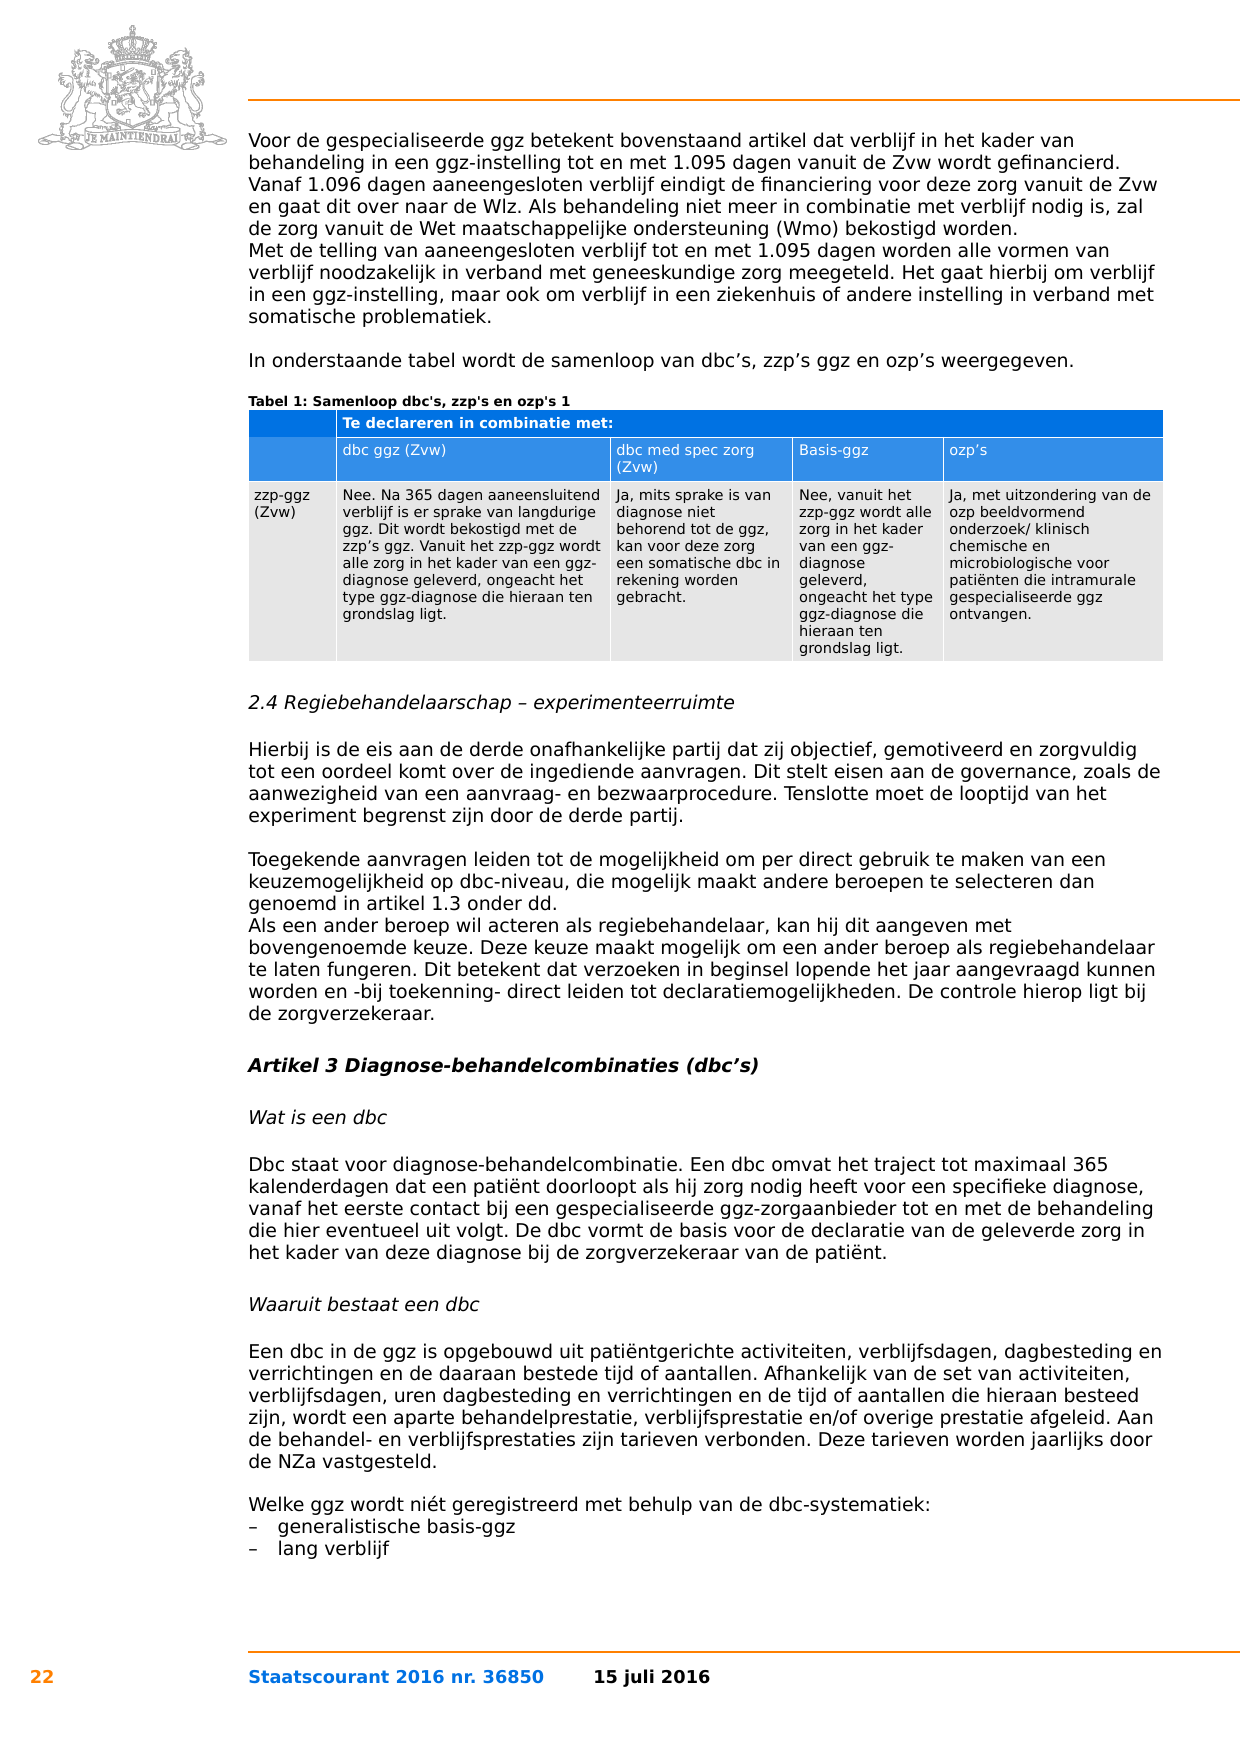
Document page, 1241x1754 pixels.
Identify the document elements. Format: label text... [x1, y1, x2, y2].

text – generalistische basis-ggz [248, 1516, 1163, 1538]
table_cell Ja, met uitzondering van de ozp beeldvormend onderzoek/ klinisch chemische en microbiologische voor patiënten die intramurale gespecialiseerde ggz ontvangen. [944, 482, 1163, 661]
subtitle 2.4 Regiebehandelaarschap – experimenteerruimte [248, 692, 1163, 714]
table_cell Ja, mits sprake is van diagnose niet behorend tot de ggz, kan voor deze zorg een somatische dbc in rekening worden gebracht. [611, 482, 792, 661]
text Hierbij is de eis aan de derde onafhankelijke partij dat zij objectief, gemotiveerd en zorgvuldig tot een oordeel komt over de ingediende aanvragen. Dit stelt eisen aan de governance, zoals de aanwezigheid van een aanvraag- en bezwaarprocedure. Tenslotte moet de looptijd van het experiment begrenst zijn door de derde partij. [248, 739, 1163, 827]
text Een dbc in de ggz is opgebouwd uit patiëntgerichte activiteiten, verblijfsdagen, dagbesteding en verrichtingen en de daaraan bestede tijd of aantallen. Afhankelijk van de set van activiteiten, verblijfsdagen, uren dagbesteding en verrichtingen en de tijd of aantallen die hieraan besteed zijn, wordt een aparte behandelprestatie, verblijfsprestatie en/of overige prestatie afgeleid. Aan de behandel- en verblijfsprestaties zijn tarieven verbonden. Deze tarieven worden jaarlijks door de NZa vastgesteld. [248, 1341, 1163, 1472]
table_cell Nee, vanuit het zzp-ggz wordt alle zorg in het kader van een ggz-diagnose geleverd, ongeacht het type ggz-diagnose die hieraan ten grondslag ligt. [793, 482, 943, 661]
text Als een ander beroep wil acteren als regiebehandelaar, kan hij dit aangeven met bovengenoemde keuze. Deze keuze maakt mogelijk om een ander beroep als regiebehandelaar te laten fungeren. Dit betekent dat verzoeken in beginsel lopende het jaar aangevraagd kunnen worden en -bij toekenning- direct leiden tot declaratiemogelijkheden. De controle hierop ligt bij de zorgverzekeraar. [248, 915, 1163, 1025]
table_cell Nee. Na 365 dagen aaneensluitend verblijf is er sprake van langdurige ggz. Dit wordt bekostigd met de zzp’s ggz. Vanuit het zzp-ggz wordt alle zorg in het kader van een ggz-diagnose geleverd, ongeacht het type ggz-diagnose die hieraan ten grondslag ligt. [337, 482, 610, 661]
table_cell dbc med spec zorg (Zvw) [611, 438, 792, 481]
text Voor de gespecialiseerde ggz betekent bovenstaand artikel dat verblijf in het kader van behandeling in een ggz-instelling tot en met 1.095 dagen vanuit de Zvw wordt gefinancierd. Vanaf 1.096 dagen aaneengesloten verblijf eindigt de financiering voor deze zorg vanuit de Zvw en gaat dit over naar de Wlz. Als behandeling niet meer in combinatie met verblijf nodig is, zal de zorg vanuit de Wet maatschappelijke ondersteuning (Wmo) bekostigd worden. [248, 130, 1163, 240]
table_cell [249, 410, 336, 437]
table_cell ozp’s [944, 438, 1163, 481]
text Dbc staat voor diagnose-behandelcombinatie. Een dbc omvat het traject tot maximaal 365 kalenderdagen dat een patiënt doorloopt als hij zorg nodig heeft voor een specifieke diagnose, vanaf het eerste contact bij een gespecialiseerde ggz-zorgaanbieder tot en met de behandeling die hier eventueel uit volgt. De dbc vormt de basis voor de declaratie van de geleverde zorg in het kader van deze diagnose bij de zorgverzekeraar van de patiënt. [248, 1154, 1163, 1264]
text Met de telling van aaneengesloten verblijf tot en met 1.095 dagen worden alle vormen van verblijf noodzakelijk in verband met geneeskundige zorg meegeteld. Het gaat hierbij om verblijf in een ggz-instelling, maar ook om verblijf in een ziekenhuis of andere instelling in verband met somatische problematiek. [248, 240, 1163, 328]
text In onderstaande tabel wordt de samenloop van dbc’s, zzp’s ggz en ozp’s weergegeven. [248, 349, 1163, 372]
subtitle Waaruit bestaat een dbc [248, 1294, 1163, 1316]
table_cell Te declareren in combinatie met: [337, 410, 1163, 437]
subtitle Artikel 3 Diagnose-behandelcombinaties (dbc’s) [248, 1055, 1163, 1077]
table_cell zzp-ggz (Zvw) [249, 482, 336, 661]
picture [38, 25, 227, 150]
table_header Tabel 1: Samenloop dbc's, zzp's en ozp's 1 [248, 394, 1163, 409]
text Welke ggz wordt niét geregistreerd met behulp van de dbc-systematiek: [248, 1494, 1163, 1516]
table_cell Basis-ggz [793, 438, 943, 481]
table_cell dbc ggz (Zvw) [337, 438, 610, 481]
subtitle Wat is een dbc [248, 1107, 1163, 1129]
text – lang verblijf [248, 1538, 1163, 1560]
text Toegekende aanvragen leiden tot de mogelijkheid om per direct gebruik te maken van een keuzemogelijkheid op dbc-niveau, die mogelijk maakt andere beroepen te selecteren dan genoemd in artikel 1.3 onder dd. [248, 849, 1163, 915]
